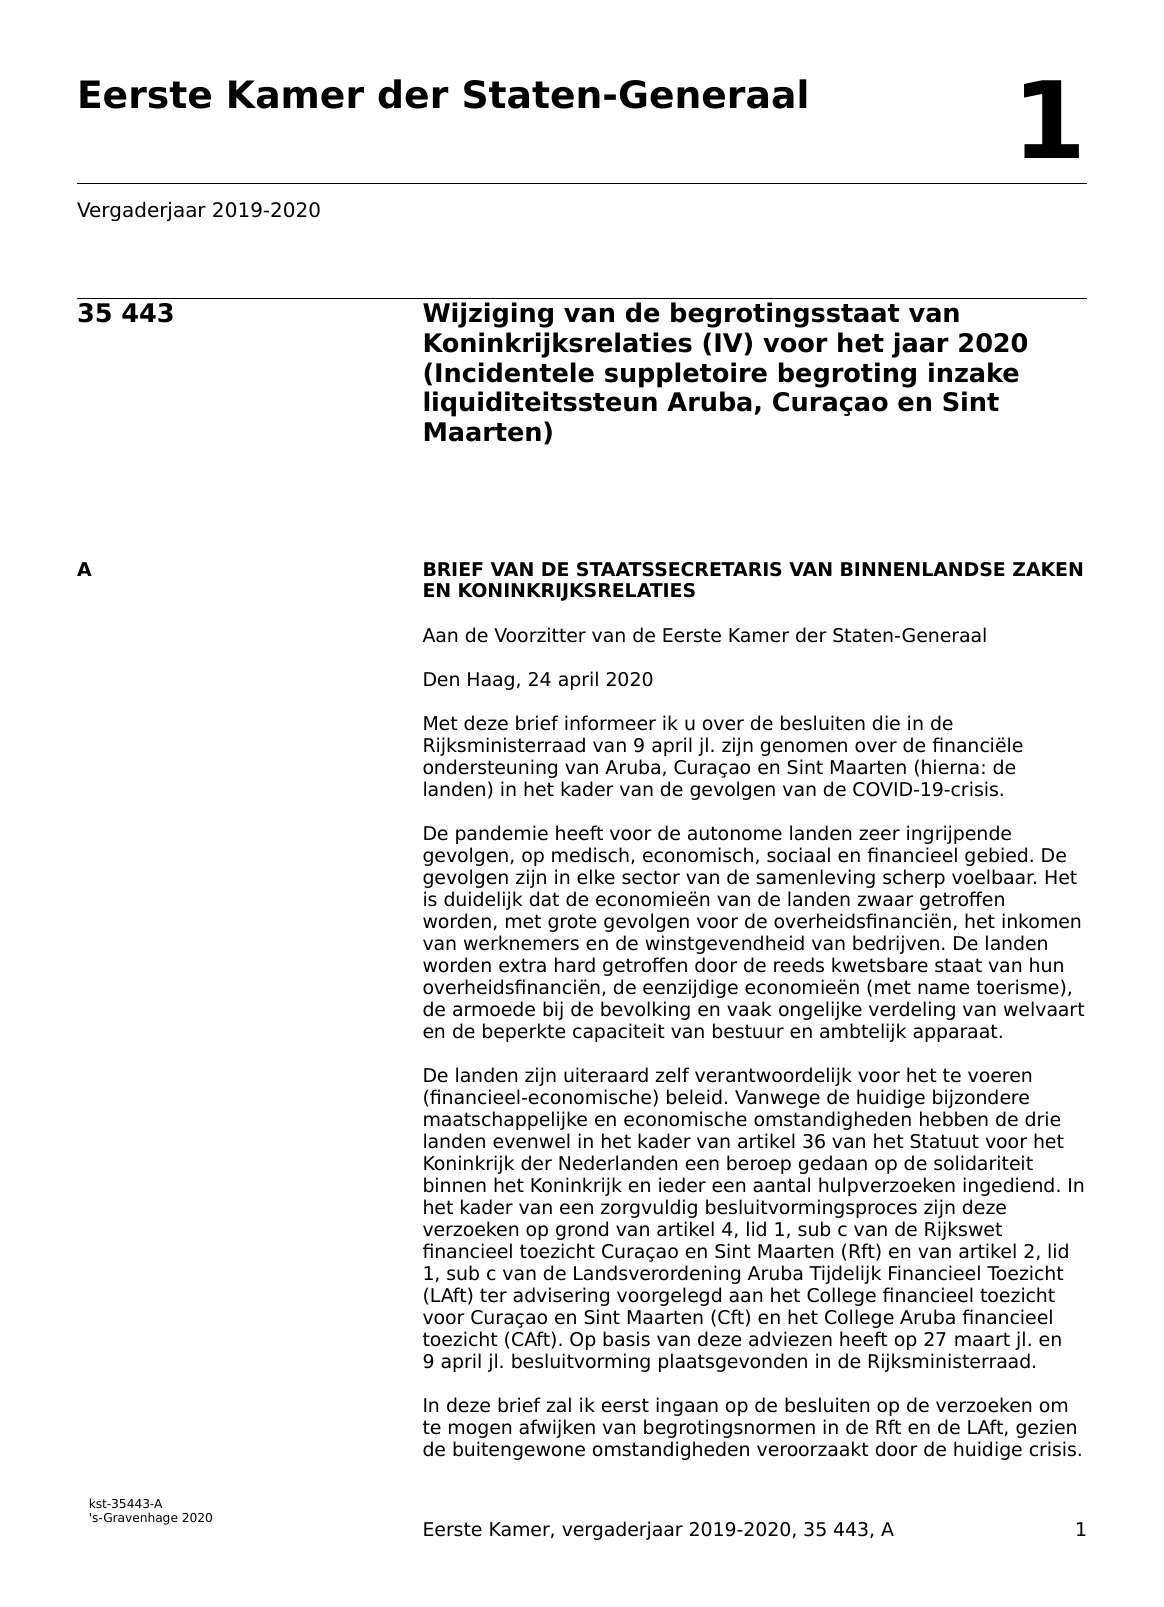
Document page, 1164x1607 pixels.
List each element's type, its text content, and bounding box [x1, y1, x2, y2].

text Met deze brief informeer ik u over de besluiten die in de Rijksministerraad van 9 april jl. zijn genomen over de financiële ondersteuning van Aruba, Curaçao en Sint Maarten (hierna: de landen) in het kader van de gevolgen van de COVID-19-crisis. [422, 713, 1087, 801]
text 's-Gravenhage 2020 [88, 1511, 323, 1525]
text kst-35443-A [88, 1497, 323, 1511]
table_header 1 [886, 59, 1087, 183]
text De pandemie heeft voor de autonome landen zeer ingrijpende gevolgen, op medisch, economisch, sociaal en financieel gebied. De gevolgen zijn in elke sector van de samenleving scherp voelbaar. Het is duidelijk dat de economieën van de landen zwaar getroffen worden, met grote gevolgen voor de overheidsfinanciën, het inkomen van werknemers en de winstgevendheid van bedrijven. De landen worden extra hard getroffen door de reeds kwetsbare staat van hun overheidsfinanciën, de eenzijdige economieën (met name toerisme), de armoede bij de bevolking en vaak ongelijke verdeling van welvaart en de beperkte capaciteit van bestuur en ambtelijk apparaat. [422, 823, 1087, 1043]
text Den Haag, 24 april 2020 [422, 669, 1087, 691]
text De landen zijn uiteraard zelf verantwoordelijk voor het te voeren (financieel-economische) beleid. Vanwege de huidige bijzondere maatschappelijke en economische omstandigheden hebben de drie landen evenwel in het kader van artikel 36 van het Statuut voor het Koninkrijk der Nederlanden een beroep gedaan op de solidariteit binnen het Koninkrijk en ieder een aantal hulpverzoeken ingediend. In het kader van een zorgvuldig besluitvormingsproces zijn deze verzoeken op grond van artikel 4, lid 1, sub c van de Rijkswet financieel toezicht Curaçao en Sint Maarten (Rft) en van artikel 2, lid 1, sub c van de Landsverordening Aruba Tijdelijk Financieel Toezicht (LAft) ter advisering voorgelegd aan het College financieel toezicht voor Curaçao en Sint Maarten (Cft) en het College Aruba financieel toezicht (CAft). Op basis van deze adviezen heeft op 27 maart jl. en 9 april jl. besluitvorming plaatsgevonden in de Rijksministerraad. [422, 1065, 1087, 1373]
text Aan de Voorzitter van de Eerste Kamer der Staten-Generaal [422, 624, 1087, 647]
subtitle A BRIEF VAN DE STAATSSECRETARIS VAN BINNENLANDSE ZAKEN EN KONINKRIJKSRELATIES [77, 558, 1087, 602]
table_header Eerste Kamer der Staten-Generaal [77, 59, 886, 183]
table_cell Vergaderjaar 2019-2020 [77, 184, 1087, 298]
subtitle 35 443 Wijziging van de begrotingsstaat van Koninkrijksrelaties (IV) voor het jaar 2020 (Incidentele suppletoire begroting inzake liquiditeitssteun Aruba, Curaçao en Sint Maarten) [77, 299, 1087, 447]
text In deze brief zal ik eerst ingaan op de besluiten op de verzoeken om te mogen afwijken van begrotingsnormen in de Rft en de LAft, gezien de buitengewone omstandigheden veroorzaakt door de huidige crisis. [422, 1395, 1087, 1461]
